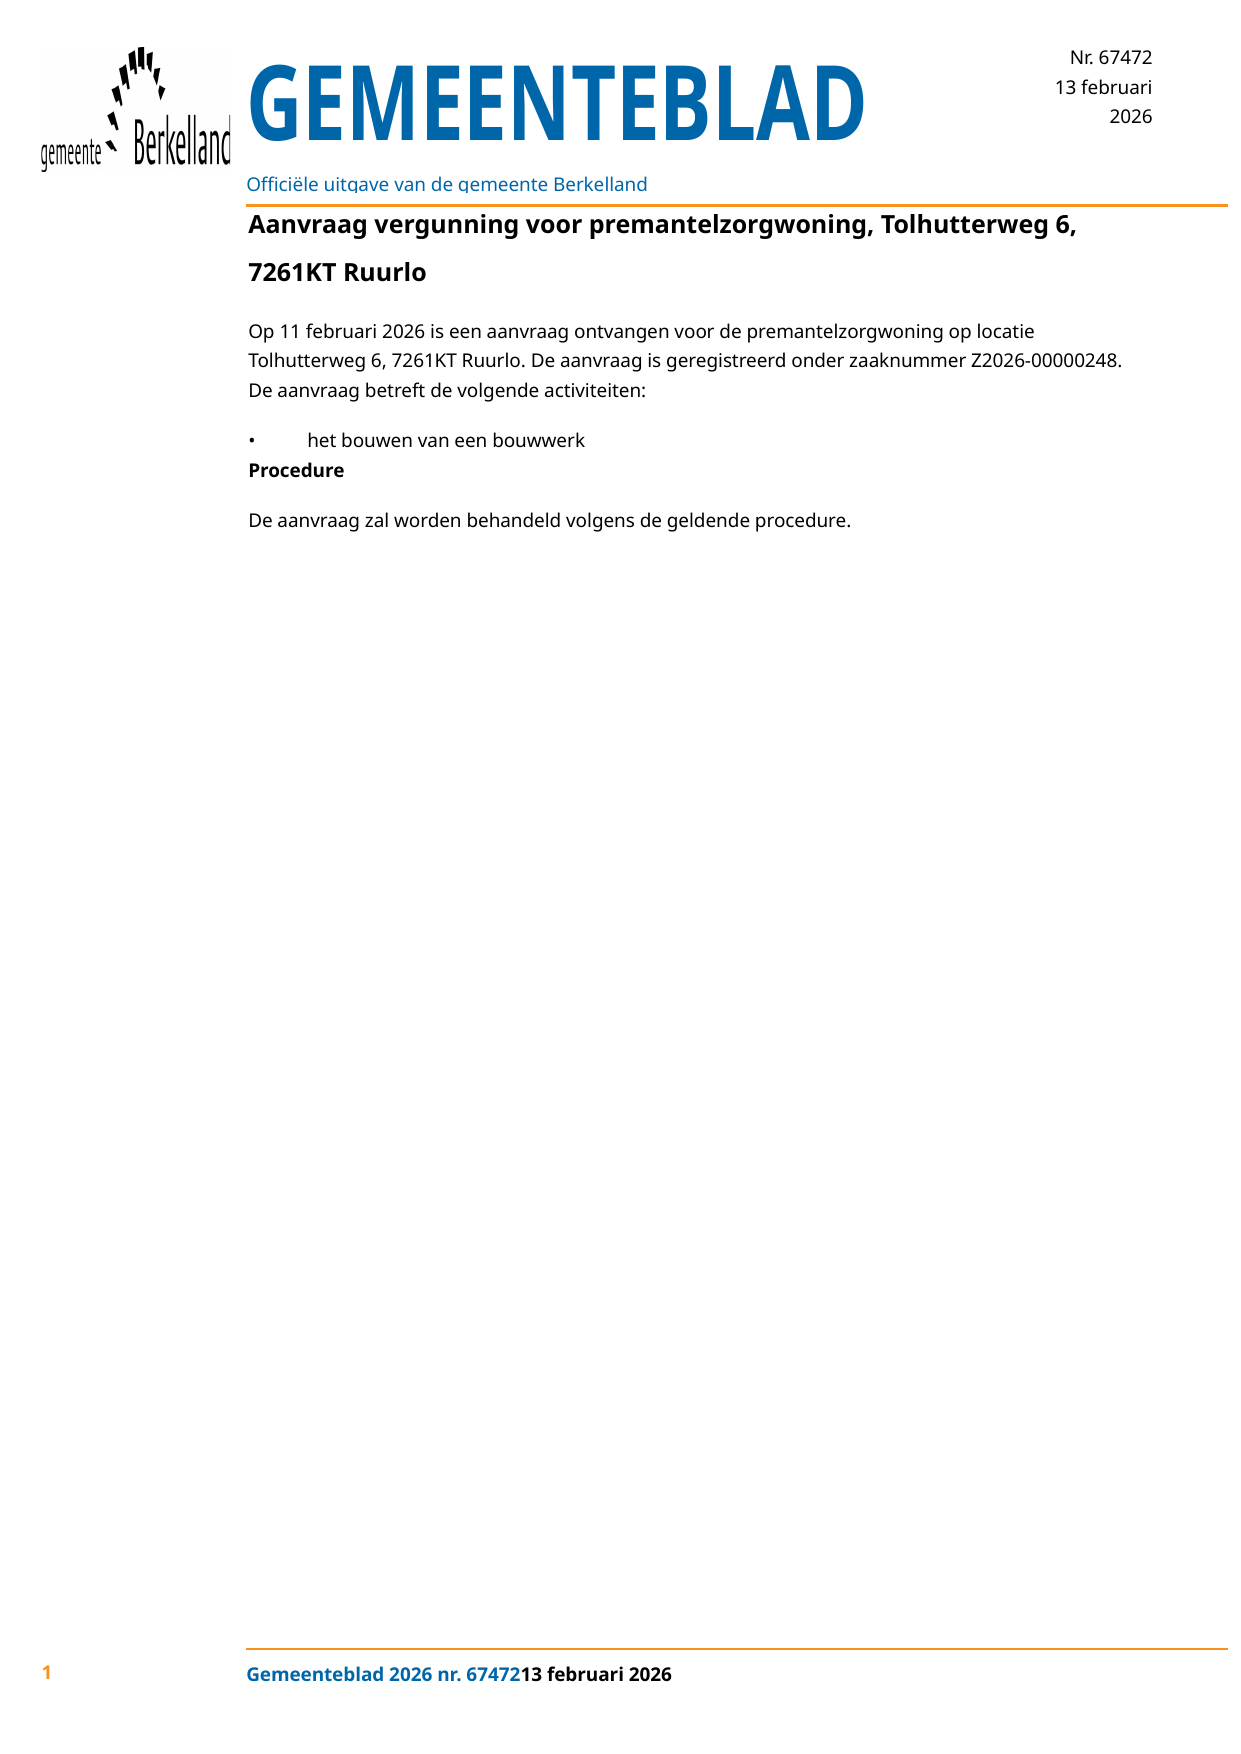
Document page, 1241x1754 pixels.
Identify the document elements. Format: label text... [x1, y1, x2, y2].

list het bouwen van een bouwwerk [248, 427, 1152, 453]
text Aanvraag vergunning voor premantelzorgwoning, Tolhutterweg 6, 7261KT Ruurlo [248, 207, 1152, 288]
text De aanvraag zal worden behandeld volgens de geldende procedure. [248, 507, 1152, 533]
picture [41, 47, 231, 172]
text Procedure [248, 457, 1152, 483]
text Op 11 februari 2026 is een aanvraag ontvangen voor de premantelzorgwoning op locatie Tolhutterweg 6, 7261KT Ruurlo. De aanvraag is geregistreerd onder zaaknummer Z2026-00000248. De aanvraag betreft de volgende activiteiten: [248, 318, 1152, 403]
